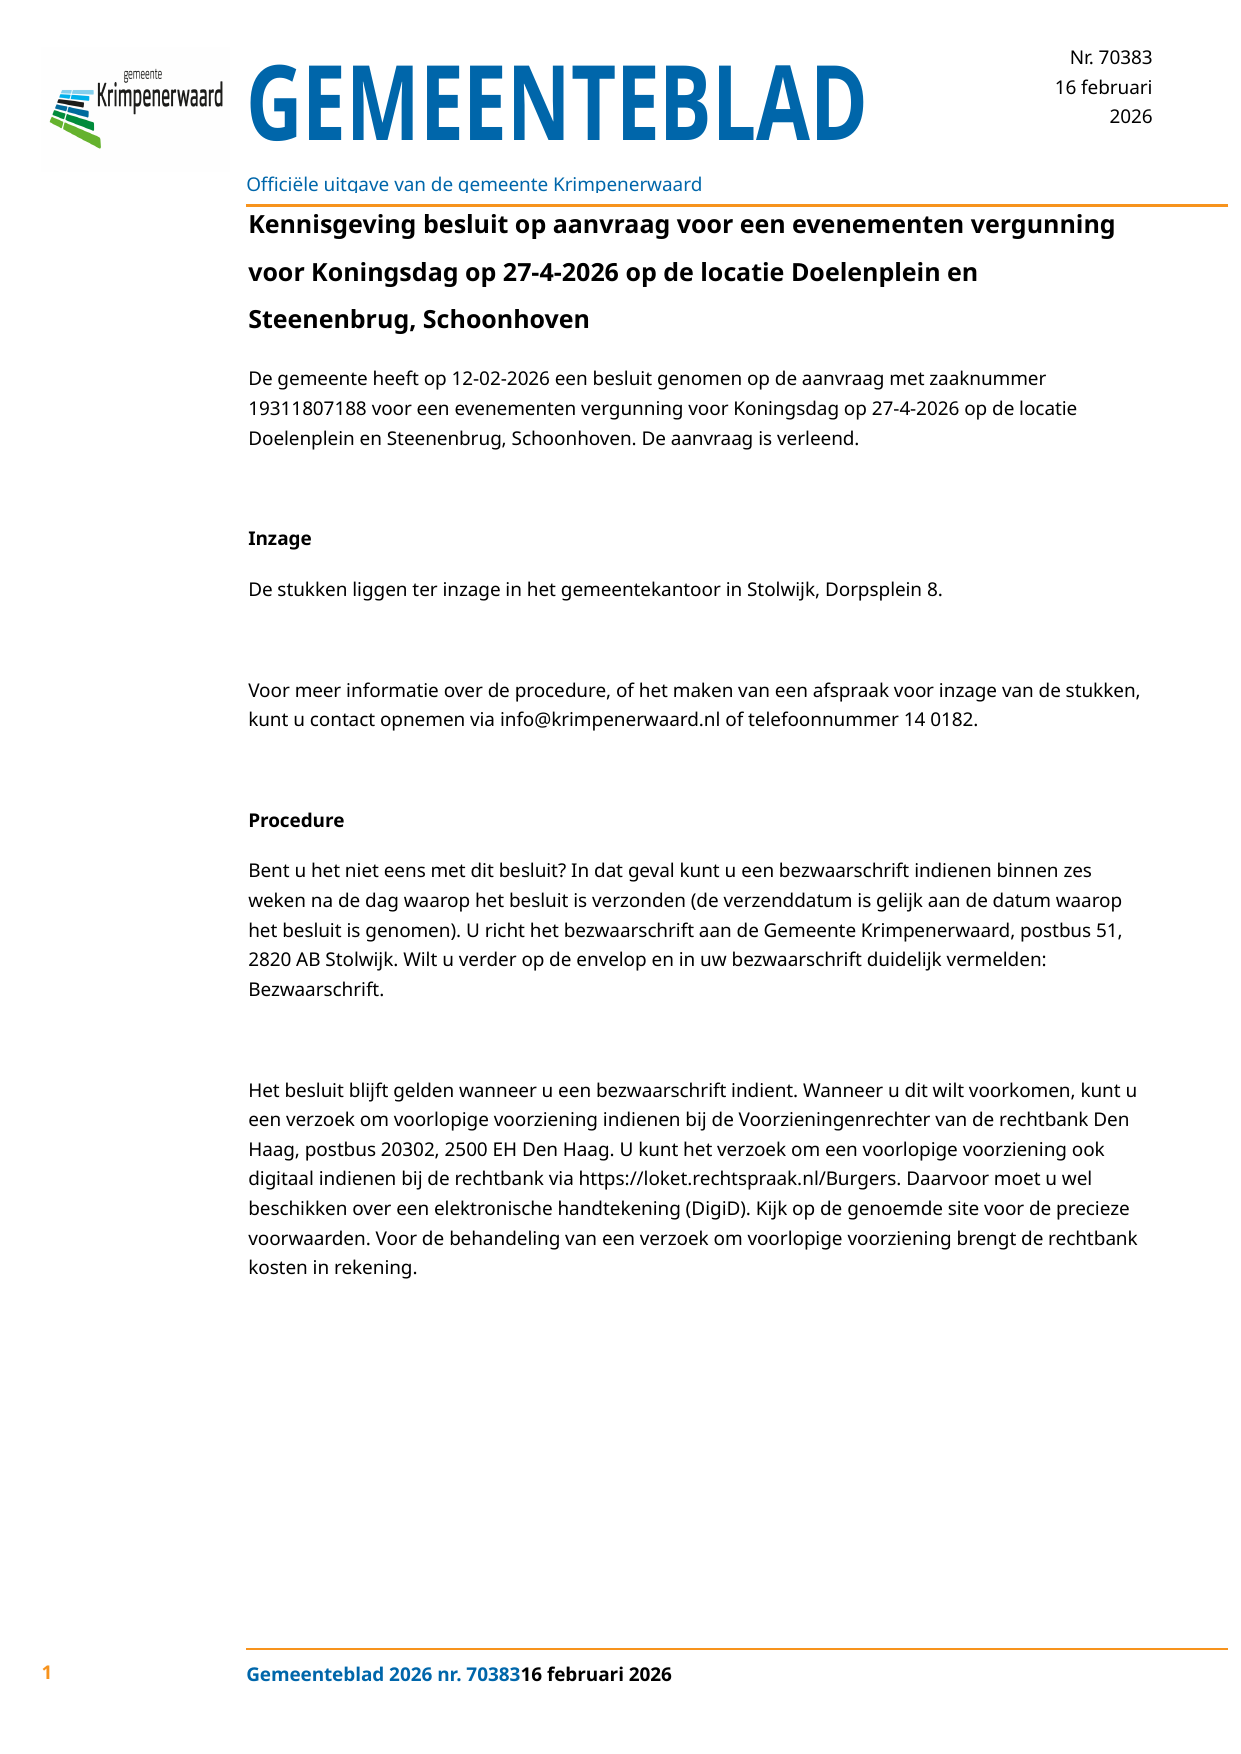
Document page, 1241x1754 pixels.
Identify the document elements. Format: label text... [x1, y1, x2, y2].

picture [41, 47, 231, 172]
text Procedure [248, 807, 1152, 833]
text Inzage [248, 526, 1152, 551]
text Bent u het niet eens met dit besluit? In dat geval kunt u een bezwaarschrift indienen binnen zes weken na de dag waarop het besluit is verzonden (de verzenddatum is gelijk aan de datum waarop het besluit is genomen). U richt het bezwaarschrift aan de Gemeente Krimpenerwaard, postbus 51, 2820 AB Stolwijk. Wilt u verder op de envelop en in uw bezwaarschrift duidelijk vermelden: Bezwaarschrift. [248, 858, 1152, 1002]
text Voor meer informatie over de procedure, of het maken van een afspraak voor inzage van de stukken, kunt u contact opnemen via info@krimpenerwaard.nl of telefoonnummer 14 0182. [248, 677, 1152, 732]
text Het besluit blijft gelden wanneer u een bezwaarschrift indient. Wanneer u dit wilt voorkomen, kunt u een verzoek om voorlopige voorziening indienen bij de Voorzieningenrechter van de rechtbank Den Haag, postbus 20302, 2500 EH Den Haag. U kunt het verzoek om een voorlopige voorziening ook digitaal indienen bij de rechtbank via https://loket.rechtspraak.nl/Burgers. Daarvoor moet u wel beschikken over een elektronische handtekening (DigiD). Kijk op de genoemde site voor de precieze voorwaarden. Voor de behandeling van een verzoek om voorlopige voorziening brengt de rechtbank kosten in rekening. [248, 1077, 1152, 1280]
text De gemeente heeft op 12-02-2026 een besluit genomen op de aanvraag met zaaknummer 19311807188 voor een evenementen vergunning voor Koningsdag op 27-4-2026 op de locatie Doelenplein en Steenenbrug, Schoonhoven. De aanvraag is verleend. [248, 366, 1152, 450]
text Kennisgeving besluit op aanvraag voor een evenementen vergunning voor Koningsdag op 27-4-2026 op de locatie Doelenplein en Steenenbrug, Schoonhoven [248, 207, 1152, 336]
text De stukken liggen ter inzage in het gemeentekantoor in Stolwijk, Dorpsplein 8. [248, 576, 1152, 602]
